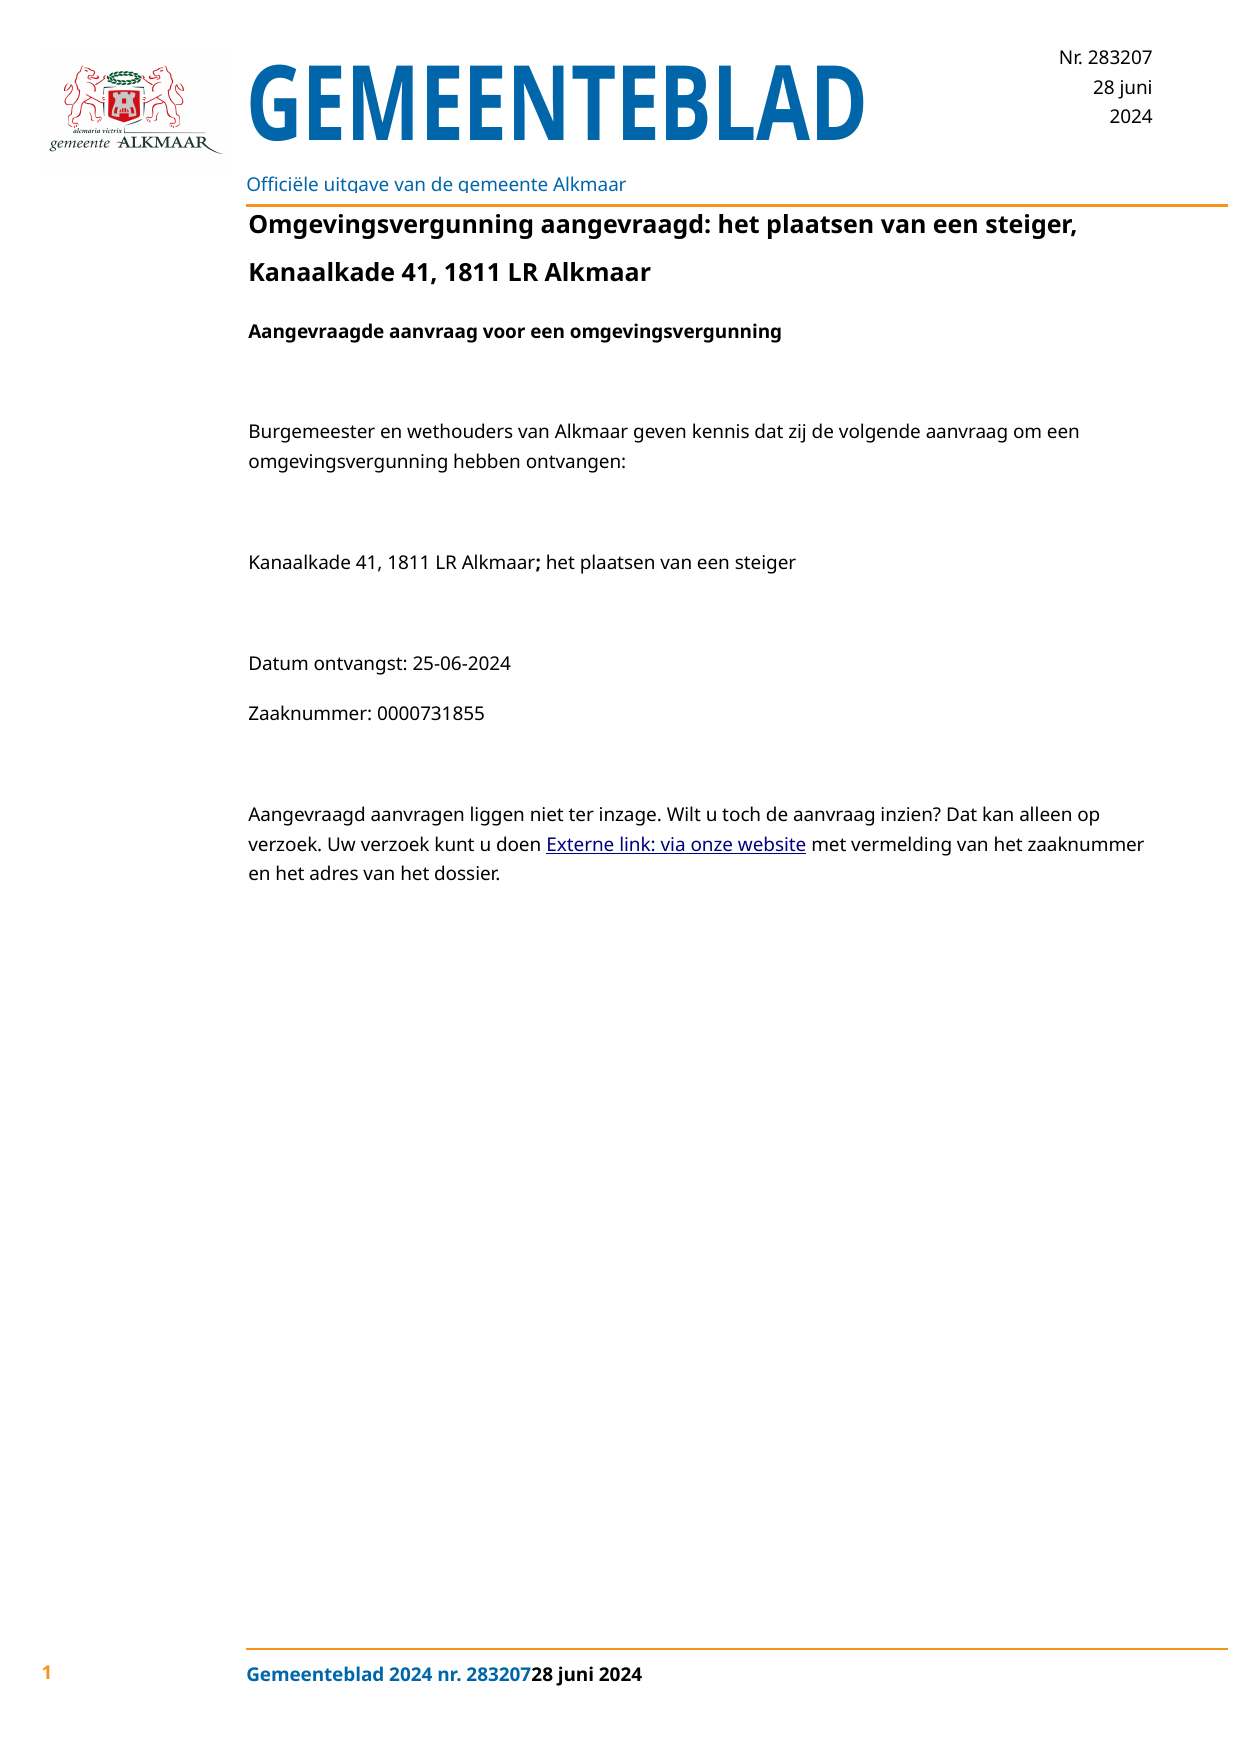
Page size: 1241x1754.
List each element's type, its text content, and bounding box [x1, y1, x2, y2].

text Aangevraagd aanvragen liggen niet ter inzage. Wilt u toch de aanvraag inzien? Dat kan alleen op verzoek. Uw verzoek kunt u doen Externe link: via onze website met vermelding van het zaaknummer en het adres van het dossier. [248, 801, 1152, 886]
text Zaaknummer: 0000731855 [248, 700, 1152, 726]
text Burgemeester en wethouders van Alkmaar geven kennis dat zij de volgende aanvraag om een omgevingsvergunning hebben ontvangen: [248, 419, 1152, 474]
picture [41, 47, 231, 172]
text Omgevingsvergunning aangevraagd: het plaatsen van een steiger, Kanaalkade 41, 1811 LR Alkmaar [248, 207, 1152, 288]
text Kanaalkade 41, 1811 LR Alkmaar; het plaatsen van een steiger [248, 549, 1152, 575]
text Aangevraagde aanvraag voor een omgevingsvergunning [248, 318, 1152, 344]
text Datum ontvangst: 25-06-2024 [248, 650, 1152, 676]
